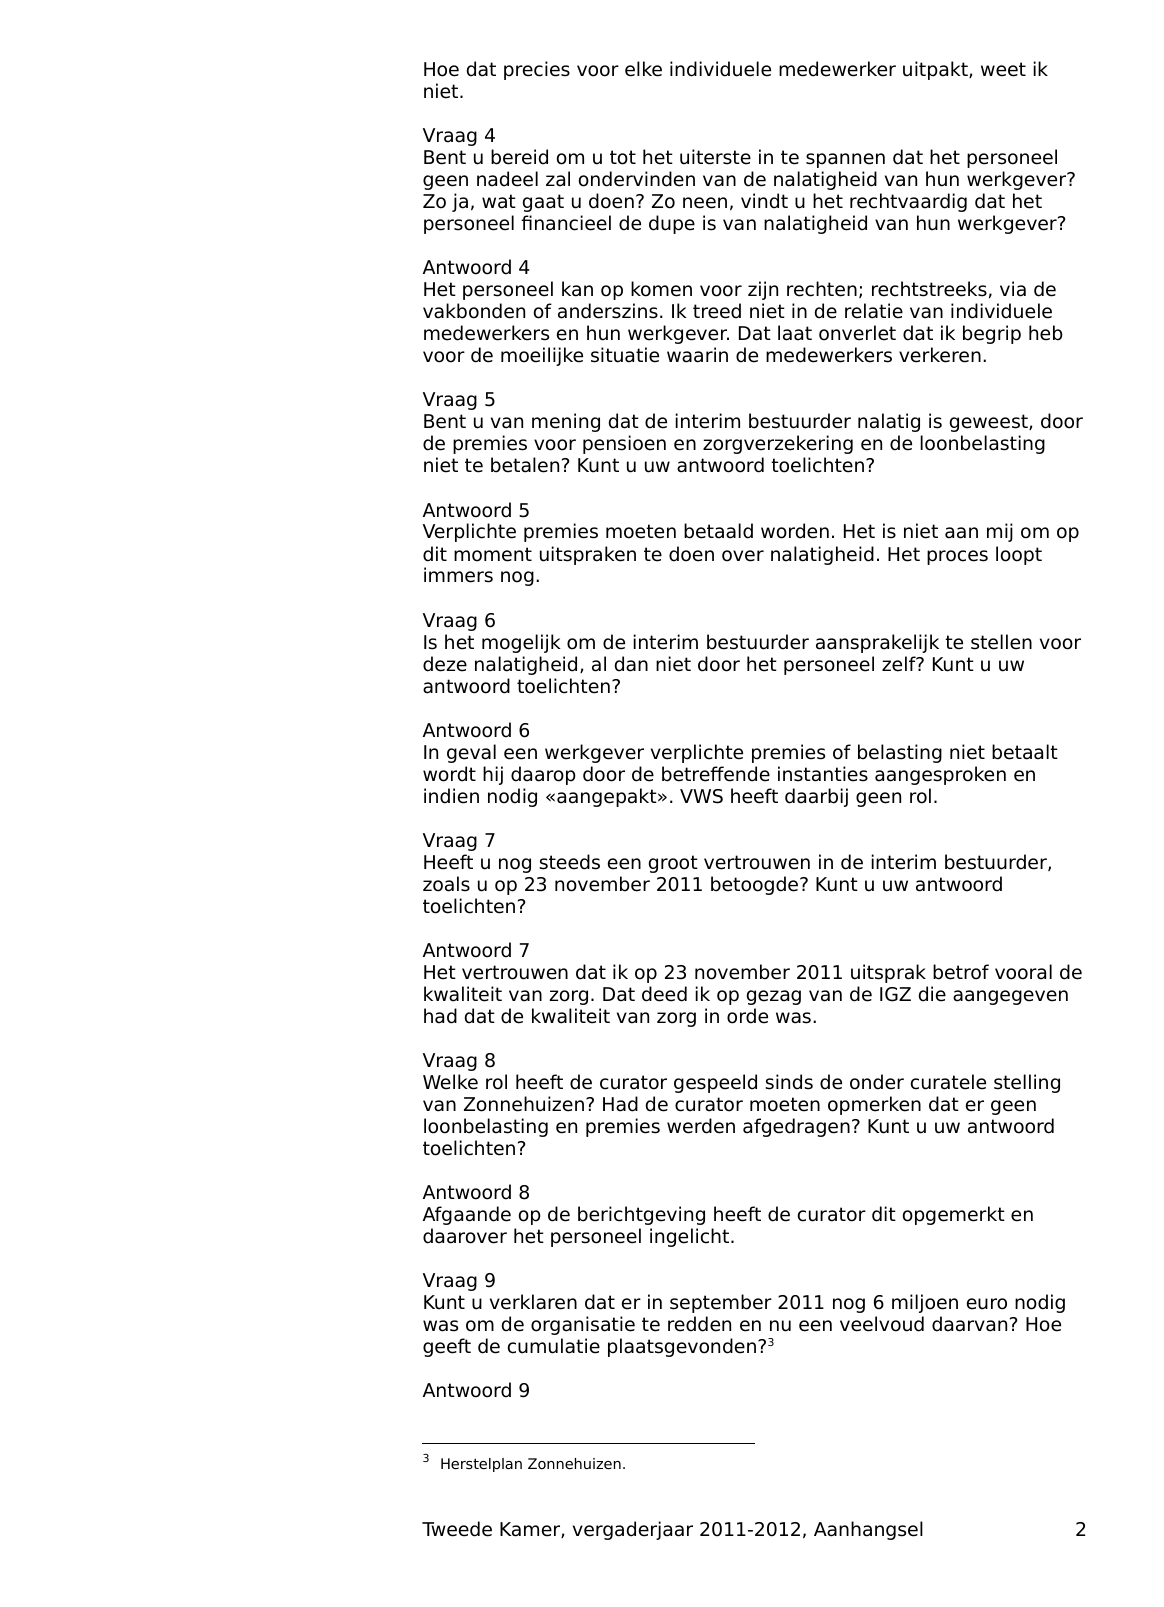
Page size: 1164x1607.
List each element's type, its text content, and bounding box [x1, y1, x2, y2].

text Het personeel kan op komen voor zijn rechten; rechtstreeks, via de vakbonden of anderszins. Ik treed niet in de relatie van individuele medewerkers en hun werkgever. Dat laat onverlet dat ik begrip heb voor de moeilijke situatie waarin de medewerkers verkeren. [422, 279, 1087, 367]
text Afgaande op de berichtgeving heeft de curator dit opgemerkt en daarover het personeel ingelicht. [422, 1204, 1087, 1248]
text Bent u van mening dat de interim bestuurder nalatig is geweest, door de premies voor pensioen en zorgverzekering en de loonbelasting niet te betalen? Kunt u uw antwoord toelichten? [422, 411, 1087, 477]
text Kunt u verklaren dat er in september 2011 nog 6 miljoen euro nodig was om de organisatie te redden en nu een veelvoud daarvan? Hoe geeft de cumulatie plaatsgevonden? [422, 1292, 1087, 1358]
text Antwoord 6 [422, 720, 1087, 742]
text Vraag 4 [422, 125, 1087, 147]
text Hoe dat precies voor elke individuele medewerker uitpakt, weet ik niet. [422, 59, 1087, 103]
text Vraag 9 [422, 1270, 1087, 1292]
text Welke rol heeft de curator gespeeld sinds de onder curatele stelling van Zonnehuizen? Had de curator moeten opmerken dat er geen loonbelasting en premies werden afgedragen? Kunt u uw antwoord toelichten? [422, 1072, 1087, 1160]
text Antwoord 5 [422, 499, 1087, 521]
text Antwoord 8 [422, 1182, 1087, 1204]
text Heeft u nog steeds een groot vertrouwen in de interim bestuurder, zoals u op 23 november 2011 betoogde? Kunt u uw antwoord toelichten? [422, 852, 1087, 918]
text Is het mogelijk om de interim bestuurder aansprakelijk te stellen voor deze nalatigheid, al dan niet door het personeel zelf? Kunt u uw antwoord toelichten? [422, 632, 1087, 697]
text Antwoord 9 [422, 1380, 1087, 1402]
text Antwoord 4 [422, 257, 1087, 279]
text Vraag 6 [422, 609, 1087, 632]
text In geval een werkgever verplichte premies of belasting niet betaalt wordt hij daarop door de betreffende instanties aangesproken en indien nodig «aangepakt». VWS heeft daarbij geen rol. [422, 742, 1087, 808]
text Vraag 7 [422, 830, 1087, 852]
text Antwoord 7 [422, 940, 1087, 962]
text Vraag 5 [422, 389, 1087, 411]
text Herstelplan Zonnehuizen. [422, 1452, 1087, 1474]
text Verplichte premies moeten betaald worden. Het is niet aan mij om op dit moment uitspraken te doen over nalatigheid. Het proces loopt immers nog. [422, 521, 1087, 587]
text Het vertrouwen dat ik op 23 november 2011 uitsprak betrof vooral de kwaliteit van zorg. Dat deed ik op gezag van de IGZ die aangegeven had dat de kwaliteit van zorg in orde was. [422, 962, 1087, 1028]
text Vraag 8 [422, 1050, 1087, 1072]
text Bent u bereid om u tot het uiterste in te spannen dat het personeel geen nadeel zal ondervinden van de nalatigheid van hun werkgever? Zo ja, wat gaat u doen? Zo neen, vindt u het rechtvaardig dat het personeel financieel de dupe is van nalatigheid van hun werkgever? [422, 147, 1087, 235]
